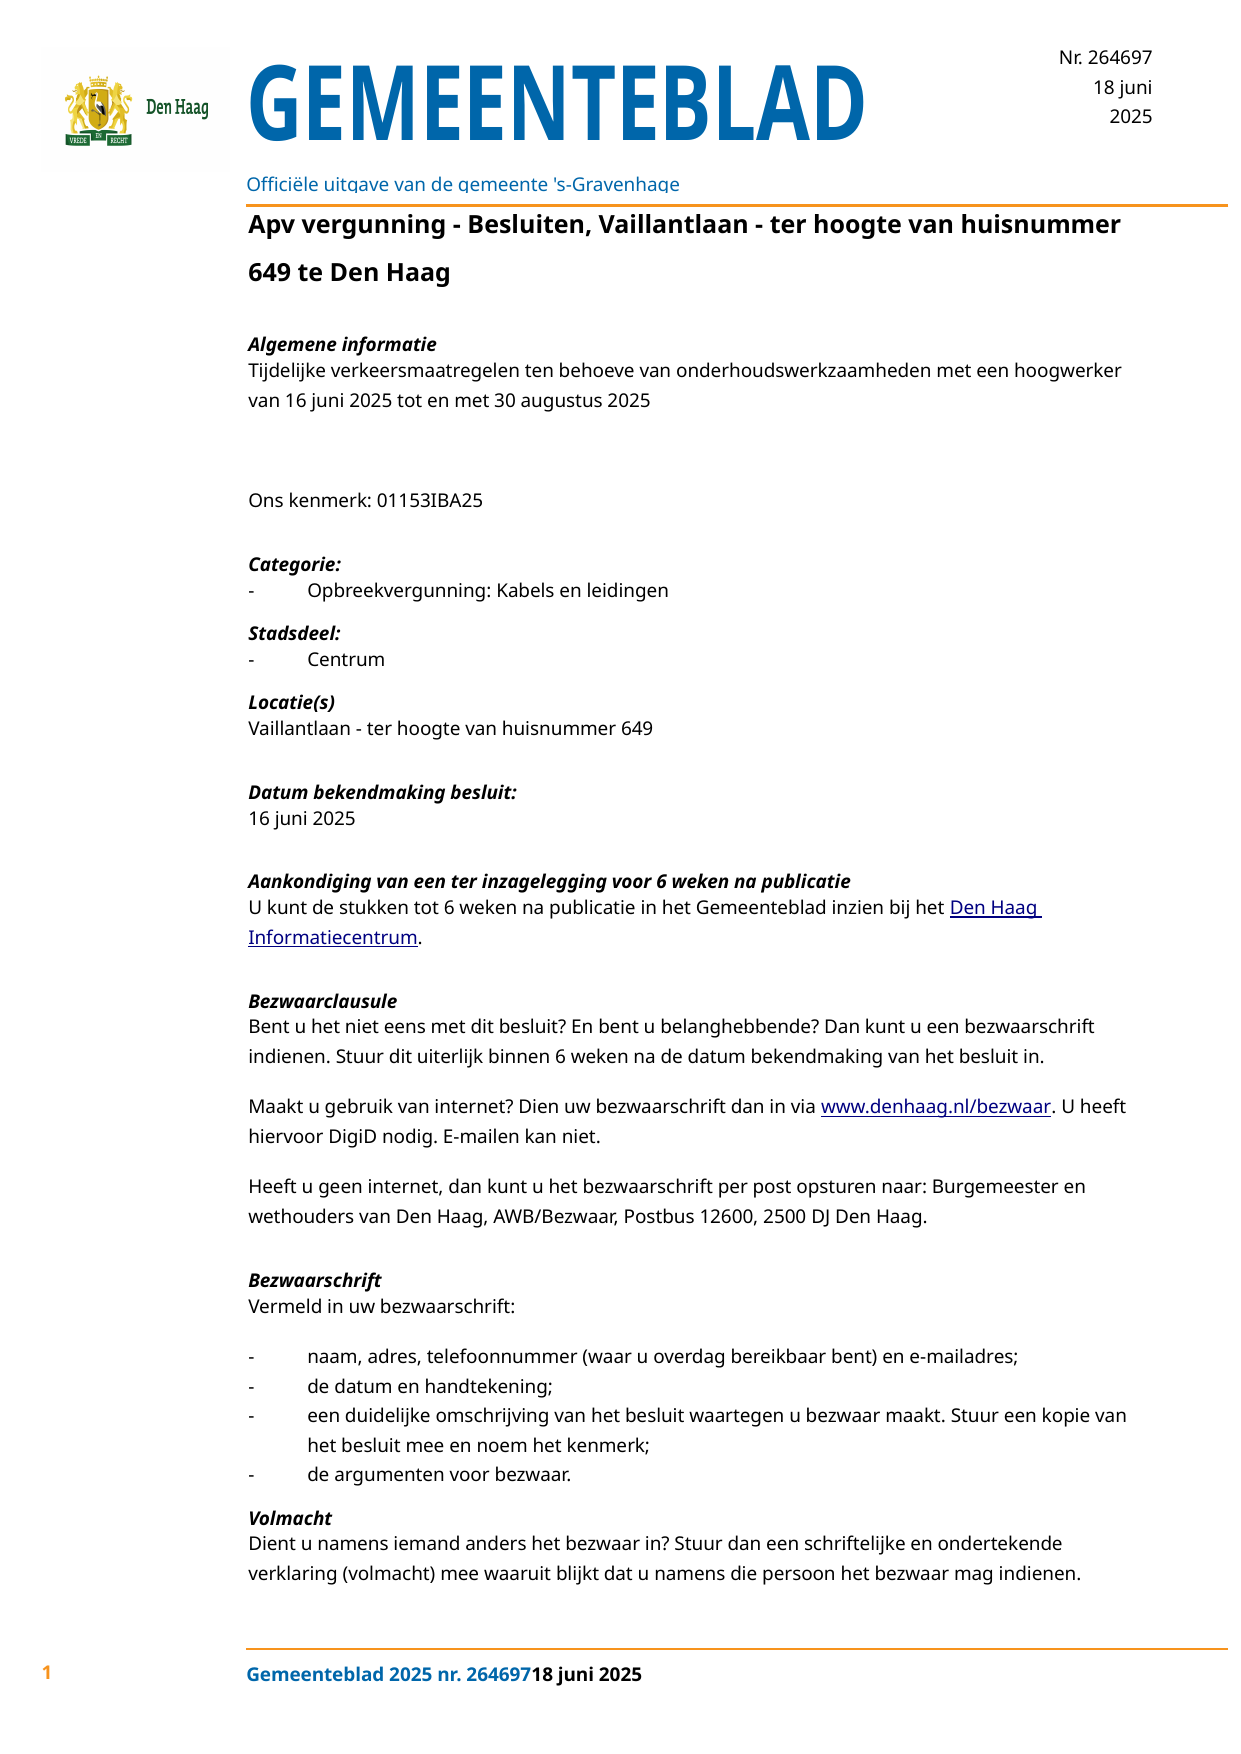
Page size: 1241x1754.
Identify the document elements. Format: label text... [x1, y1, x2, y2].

list de datum en handtekening; [248, 1373, 1152, 1399]
text Bezwaarclausule [248, 988, 1152, 1014]
text Apv vergunning - Besluiten, Vaillantlaan - ter hoogte van huisnummer 649 te Den Haag [248, 207, 1152, 288]
text Tijdelijke verkeersmaatregelen ten behoeve van onderhoudswerkzaamheden met een hoogwerker van 16 juni 2025 tot en met 30 augustus 2025 [248, 357, 1152, 412]
list naam, adres, telefoonnummer (waar u overdag bereikbaar bent) en e-mailadres; [248, 1343, 1152, 1369]
text Stadsdeel: [248, 620, 1152, 646]
text Categorie: [248, 552, 1152, 577]
text U kunt de stukken tot 6 weken na publicatie in het Gemeenteblad inzien bij het Den Haag Informatiecentrum. [248, 894, 1152, 950]
text Maakt u gebruik van internet? Dien uw bezwaarschrift dan in via www.denhaag.nl/bezwaar. U heeft hiervoor DigiD nodig. E-mailen kan niet. [248, 1094, 1152, 1149]
list Opbreekvergunning: Kabels en leidingen [248, 577, 1152, 603]
list een duidelijke omschrijving van het besluit waartegen u bezwaar maakt. Stuur een kopie van het besluit mee en noem het kenmerk; [248, 1402, 1152, 1458]
text Heeft u geen internet, dan kunt u het bezwaarschrift per post opsturen naar: Burgemeester en wethouders van Den Haag, AWB/Bezwaar, Postbus 12600, 2500 DJ Den Haag. [248, 1174, 1152, 1229]
text Algemene informatie [248, 331, 1152, 357]
list Centrum [248, 646, 1152, 672]
text Locatie(s) [248, 689, 1152, 715]
text Volmacht [248, 1505, 1152, 1531]
text Vermeld in uw bezwaarschrift: [248, 1293, 1152, 1319]
picture [41, 47, 231, 172]
list de argumenten voor bezwaar. [248, 1462, 1152, 1487]
text 16 juni 2025 [248, 805, 1152, 830]
text Bezwaarschrift [248, 1267, 1152, 1293]
text Aankondiging van een ter inzagelegging voor 6 weken na publicatie [248, 869, 1152, 894]
text Datum bekendmaking besluit: [248, 779, 1152, 805]
text Ons kenmerk: 01153IBA25 [248, 488, 1152, 513]
text Dient u namens iemand anders het bezwaar in? Stuur dan een schriftelijke en ondertekende verklaring (volmacht) mee waaruit blijkt dat u namens die persoon het bezwaar mag indienen. [248, 1531, 1152, 1586]
text Bent u het niet eens met dit besluit? En bent u belanghebbende? Dan kunt u een bezwaarschrift indienen. Stuur dit uiterlijk binnen 6 weken na de datum bekendmaking van het besluit in. [248, 1014, 1152, 1069]
text Vaillantlaan - ter hoogte van huisnummer 649 [248, 715, 1152, 741]
